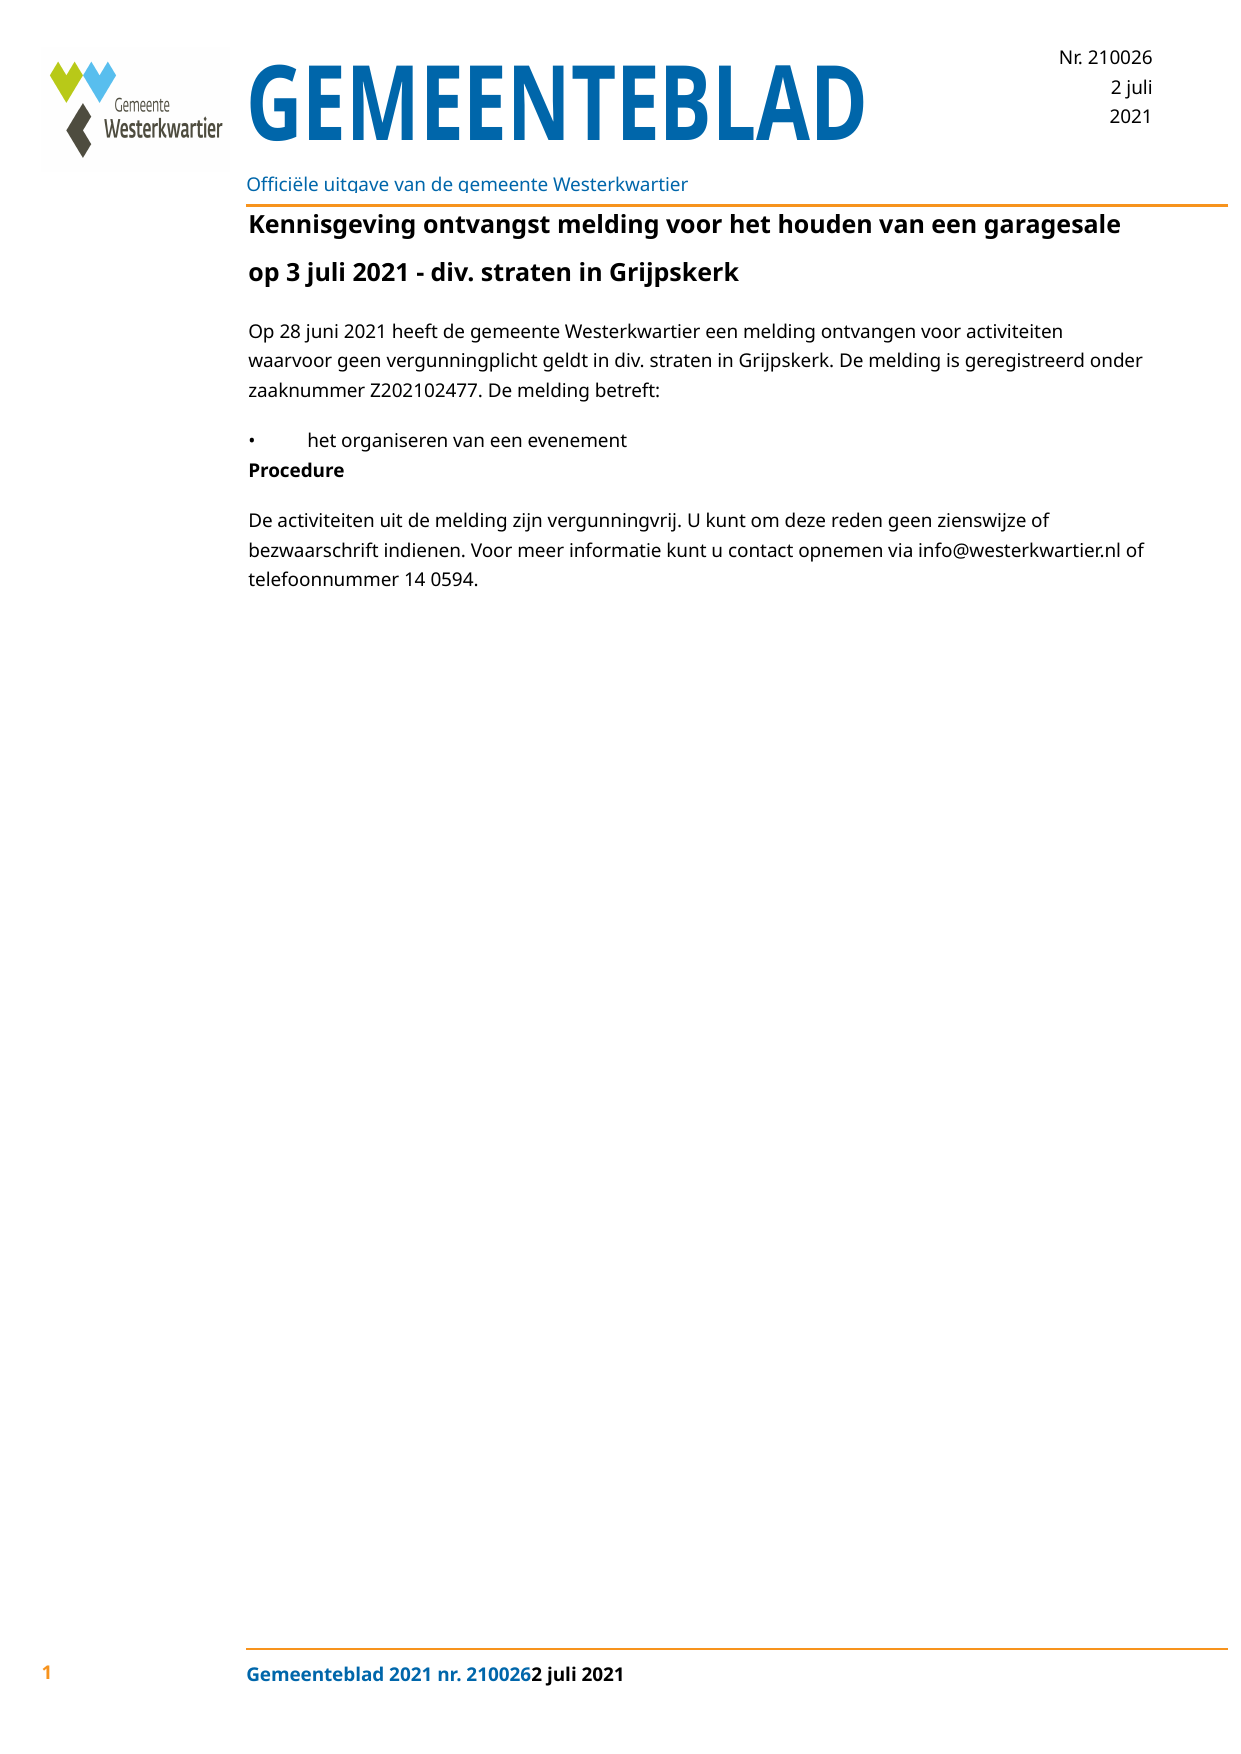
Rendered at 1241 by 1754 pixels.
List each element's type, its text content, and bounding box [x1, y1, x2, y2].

text De activiteiten uit de melding zijn vergunningvrij. U kunt om deze reden geen zienswijze of bezwaarschrift indienen. Voor meer informatie kunt u contact opnemen via info@westerkwartier.nl of telefoonnummer 14 0594. [248, 507, 1152, 592]
text Procedure [248, 457, 1152, 483]
list het organiseren van een evenement [248, 427, 1152, 453]
picture [41, 47, 231, 172]
text Op 28 juni 2021 heeft de gemeente Westerkwartier een melding ontvangen voor activiteiten waarvoor geen vergunningplicht geldt in div. straten in Grijpskerk. De melding is geregistreerd onder zaaknummer Z202102477. De melding betreft: [248, 318, 1152, 403]
text Kennisgeving ontvangst melding voor het houden van een garagesale op 3 juli 2021 - div. straten in Grijpskerk [248, 207, 1152, 288]
